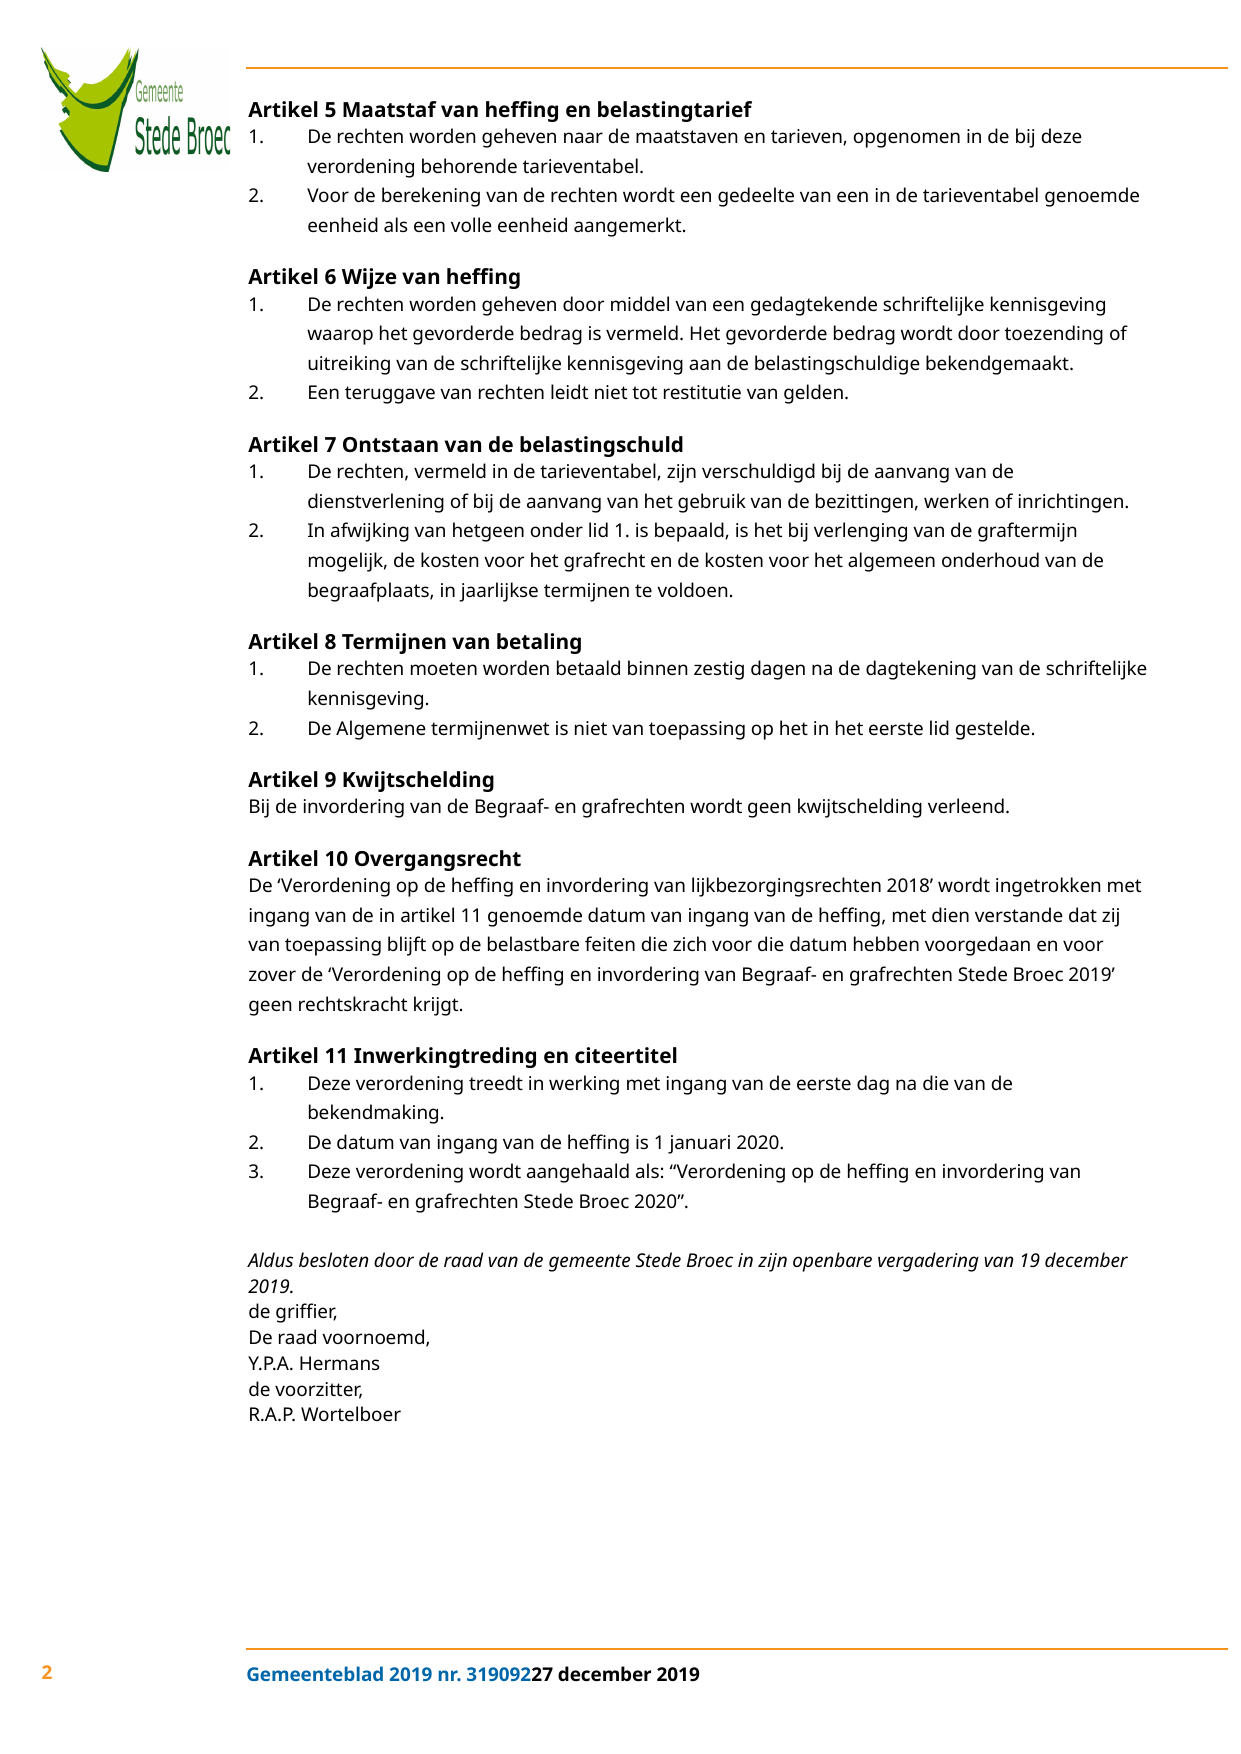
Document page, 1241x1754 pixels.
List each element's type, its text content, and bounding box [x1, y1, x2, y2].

list De datum van ingang van de heffing is 1 januari 2020. [248, 1129, 1152, 1154]
text Artikel 6 Wijze van heffing [248, 262, 1152, 291]
list De rechten moeten worden betaald binnen zestig dagen na de dagtekening van de schriftelijke kennisgeving. [248, 656, 1152, 711]
text de voorzitter, [248, 1376, 1152, 1402]
text Bij de invordering van de Begraaf- en grafrechten wordt geen kwijtschelding verleend. [248, 794, 1152, 819]
list Deze verordening treedt in werking met ingang van de eerste dag na die van de bekendmaking. [248, 1070, 1152, 1125]
text Artikel 9 Kwijtschelding [248, 765, 1152, 794]
list Deze verordening wordt aangehaald als: “Verordening op de heffing en invordering van Begraaf- en grafrechten Stede Broec 2020”. [248, 1158, 1152, 1214]
text Artikel 7 Ontstaan van de belastingschuld [248, 430, 1152, 458]
text Artikel 5 Maatstaf van heffing en belastingtarief [248, 95, 1152, 123]
picture [41, 47, 231, 172]
text R.A.P. Wortelboer [248, 1402, 1152, 1427]
list De rechten worden geheven door middel van een gedagtekende schriftelijke kennisgeving waarop het gevorderde bedrag is vermeld. Het gevorderde bedrag wordt door toezending of uitreiking van de schriftelijke kennisgeving aan de belastingschuldige bekendgemaakt. [248, 291, 1152, 376]
list Voor de berekening van de rechten wordt een gedeelte van een in de tarieventabel genoemde eenheid als een volle eenheid aangemerkt. [248, 182, 1152, 238]
text Y.P.A. Hermans [248, 1350, 1152, 1376]
list In afwijking van hetgeen onder lid 1. is bepaald, is het bij verlenging van de graftermijn mogelijk, de kosten voor het grafrecht en de kosten voor het algemeen onderhoud van de begraafplaats, in jaarlijkse termijnen te voldoen. [248, 518, 1152, 602]
list De Algemene termijnenwet is niet van toepassing op het in het eerste lid gestelde. [248, 715, 1152, 741]
text De raad voornoemd, [248, 1324, 1152, 1350]
list De rechten, vermeld in de tarieventabel, zijn verschuldigd bij de aanvang van de dienstverlening of bij de aanvang van het gebruik van de bezittingen, werken of inrichtingen. [248, 458, 1152, 514]
list De rechten worden geheven naar de maatstaven en tarieven, opgenomen in de bij deze verordening behorende tarieventabel. [248, 123, 1152, 178]
list Een teruggave van rechten leidt niet tot restitutie van gelden. [248, 379, 1152, 405]
text Artikel 10 Overgangsrecht [248, 844, 1152, 872]
text De ‘Verordening op de heffing en invordering van lijkbezorgingsrechten 2018’ wordt ingetrokken met ingang van de in artikel 11 genoemde datum van ingang van de heffing, met dien verstande dat zij van toepassing blijft op de belastbare feiten die zich voor die datum hebben voorgedaan en voor zover de ‘Verordening op de heffing en invordering van Begraaf- en grafrechten Stede Broec 2019’ geen rechtskracht krijgt. [248, 872, 1152, 1017]
text Aldus besloten door de raad van de gemeente Stede Broec in zijn openbare vergadering van 19 december 2019. [248, 1247, 1152, 1299]
text de griffier, [248, 1299, 1152, 1324]
text Artikel 11 Inwerkingtreding en citeertitel [248, 1041, 1152, 1070]
text Artikel 8 Termijnen van betaling [248, 627, 1152, 656]
